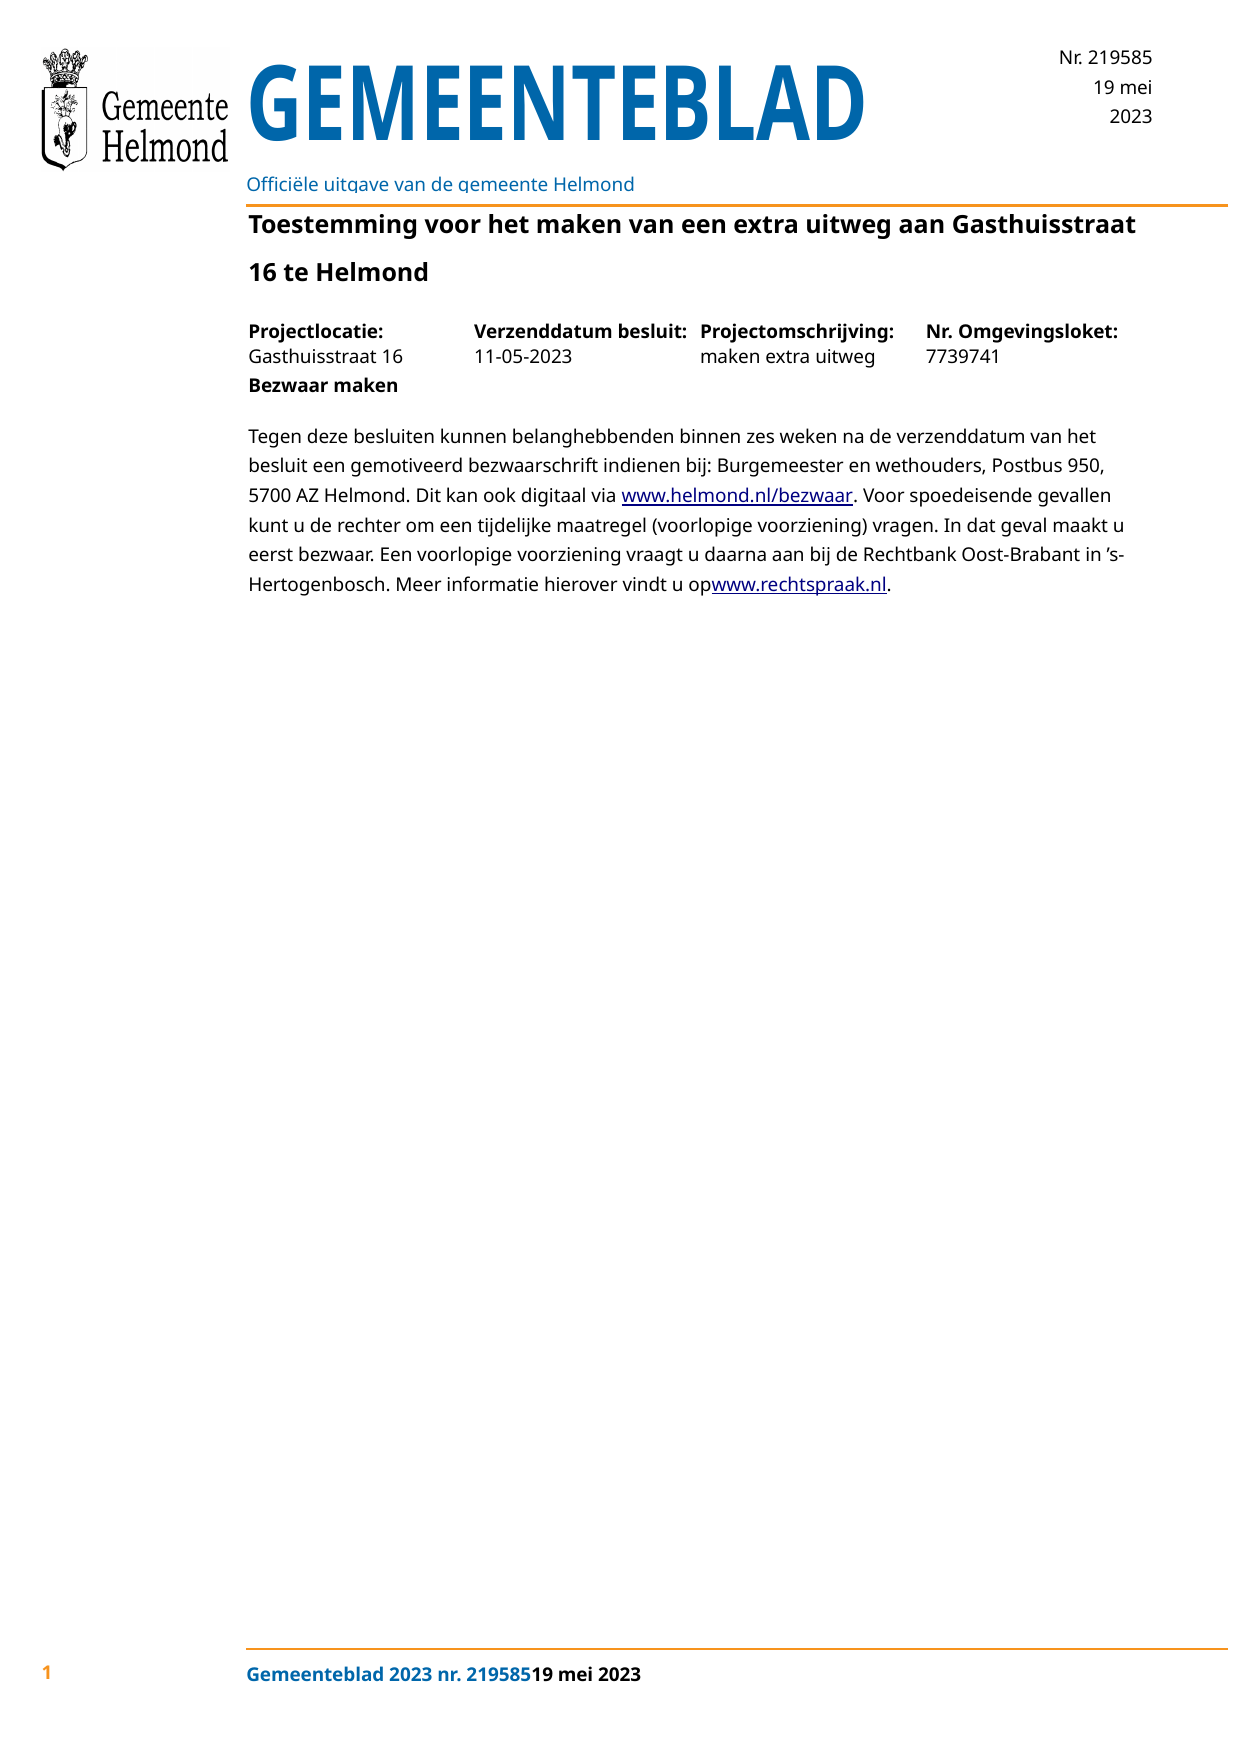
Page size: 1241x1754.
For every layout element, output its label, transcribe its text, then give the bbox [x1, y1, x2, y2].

table_cell 11-05-2023 [474, 344, 700, 369]
text Bezwaar maken [248, 373, 1152, 398]
table_header Nr. Omgevingsloket: [926, 318, 1152, 344]
text Tegen deze besluiten kunnen belanghebbenden binnen zes weken na de verzenddatum van het besluit een gemotiveerd bezwaarschrift indienen bij: Burgemeester en wethouders, Postbus 950, 5700 AZ Helmond. Dit kan ook digitaal via www.helmond.nl/bezwaar. Voor spoedeisende gevallen kunt u de rechter om een tijdelijke maatregel (voorlopige voorziening) vragen. In dat geval maakt u eerst bezwaar. Een voorlopige voorziening vraagt u daarna aan bij de Rechtbank Oost-Brabant in ’s-Hertogenbosch. Meer informatie hierover vindt u opwww.rechtspraak.nl. [248, 423, 1152, 597]
table_cell 7739741 [926, 344, 1152, 369]
table_cell maken extra uitweg [700, 344, 926, 369]
text Toestemming voor het maken van een extra uitweg aan Gasthuisstraat 16 te Helmond [248, 207, 1152, 288]
table_header Verzenddatum besluit: [474, 318, 700, 344]
table_header Projectomschrijving: [700, 318, 926, 344]
table_header Projectlocatie: [248, 318, 474, 344]
table_cell Gasthuisstraat 16 [248, 344, 474, 369]
picture [41, 47, 231, 172]
